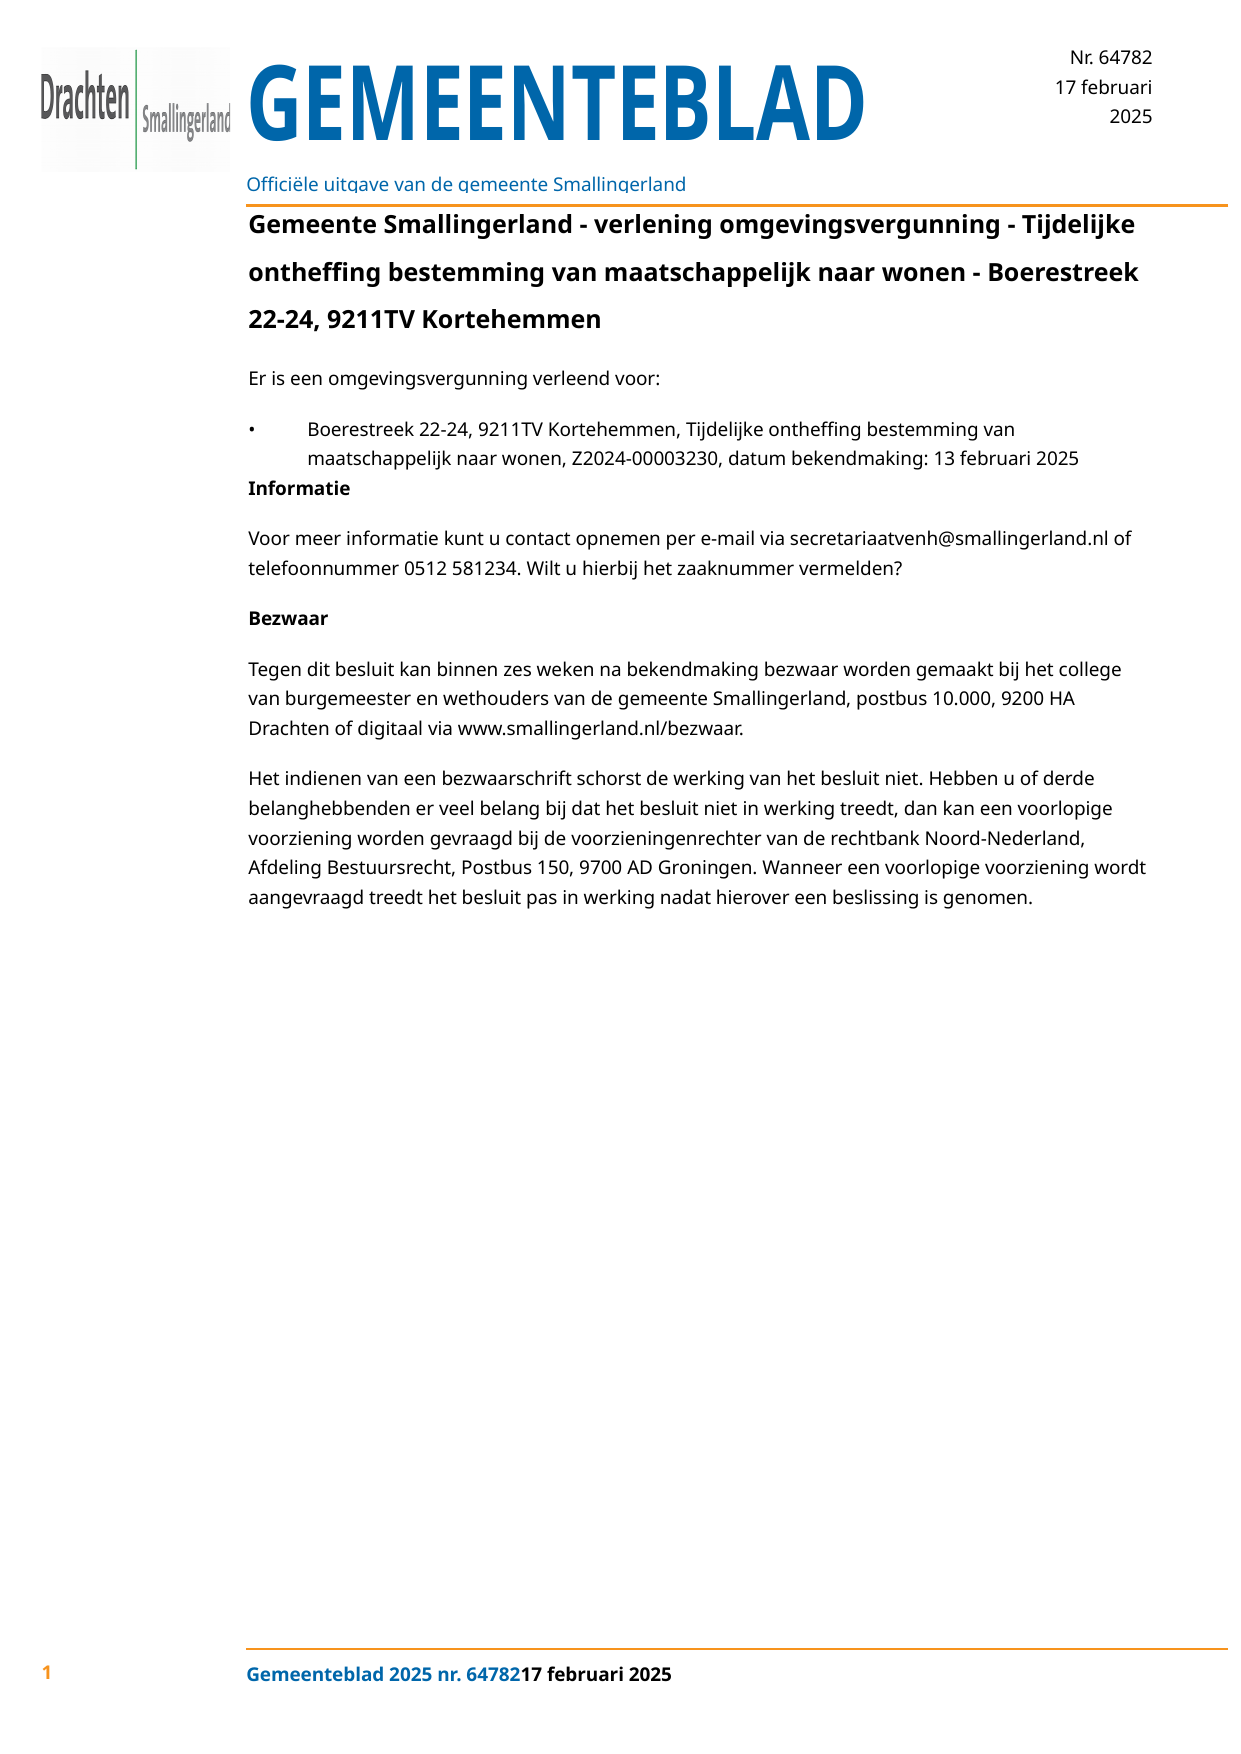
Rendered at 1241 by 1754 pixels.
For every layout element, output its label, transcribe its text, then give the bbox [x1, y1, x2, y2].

text Tegen dit besluit kan binnen zes weken na bekendmaking bezwaar worden gemaakt bij het college van burgemeester en wethouders van de gemeente Smallingerland, postbus 10.000, 9200 HA Drachten of digitaal via www.smallingerland.nl/bezwaar. [248, 656, 1152, 741]
picture [41, 47, 231, 172]
text Gemeente Smallingerland - verlening omgevingsvergunning - Tijdelijke ontheffing bestemming van maatschappelijk naar wonen - Boerestreek 22-24, 9211TV Kortehemmen [248, 207, 1152, 336]
list Boerestreek 22-24, 9211TV Kortehemmen, Tijdelijke ontheffing bestemming van maatschappelijk naar wonen, Z2024-00003230, datum bekendmaking: 13 februari 2025 [248, 416, 1152, 471]
text Voor meer informatie kunt u contact opnemen per e-mail via secretariaatvenh@smallingerland.nl of telefoonnummer 0512 581234. Wilt u hierbij het zaaknummer vermelden? [248, 526, 1152, 581]
text Het indienen van een bezwaarschrift schorst de werking van het besluit niet. Hebben u of derde belanghebbenden er veel belang bij dat het besluit niet in werking treedt, dan kan een voorlopige voorziening worden gevraagd bij de voorzieningenrechter van de rechtbank Noord-Nederland, Afdeling Bestuursrecht, Postbus 150, 9700 AD Groningen. Wanneer een voorlopige voorziening wordt aangevraagd treedt het besluit pas in werking nadat hierover een beslissing is genomen. [248, 766, 1152, 909]
text Bezwaar [248, 606, 1152, 631]
text Er is een omgevingsvergunning verleend voor: [248, 366, 1152, 391]
text Informatie [248, 475, 1152, 501]
